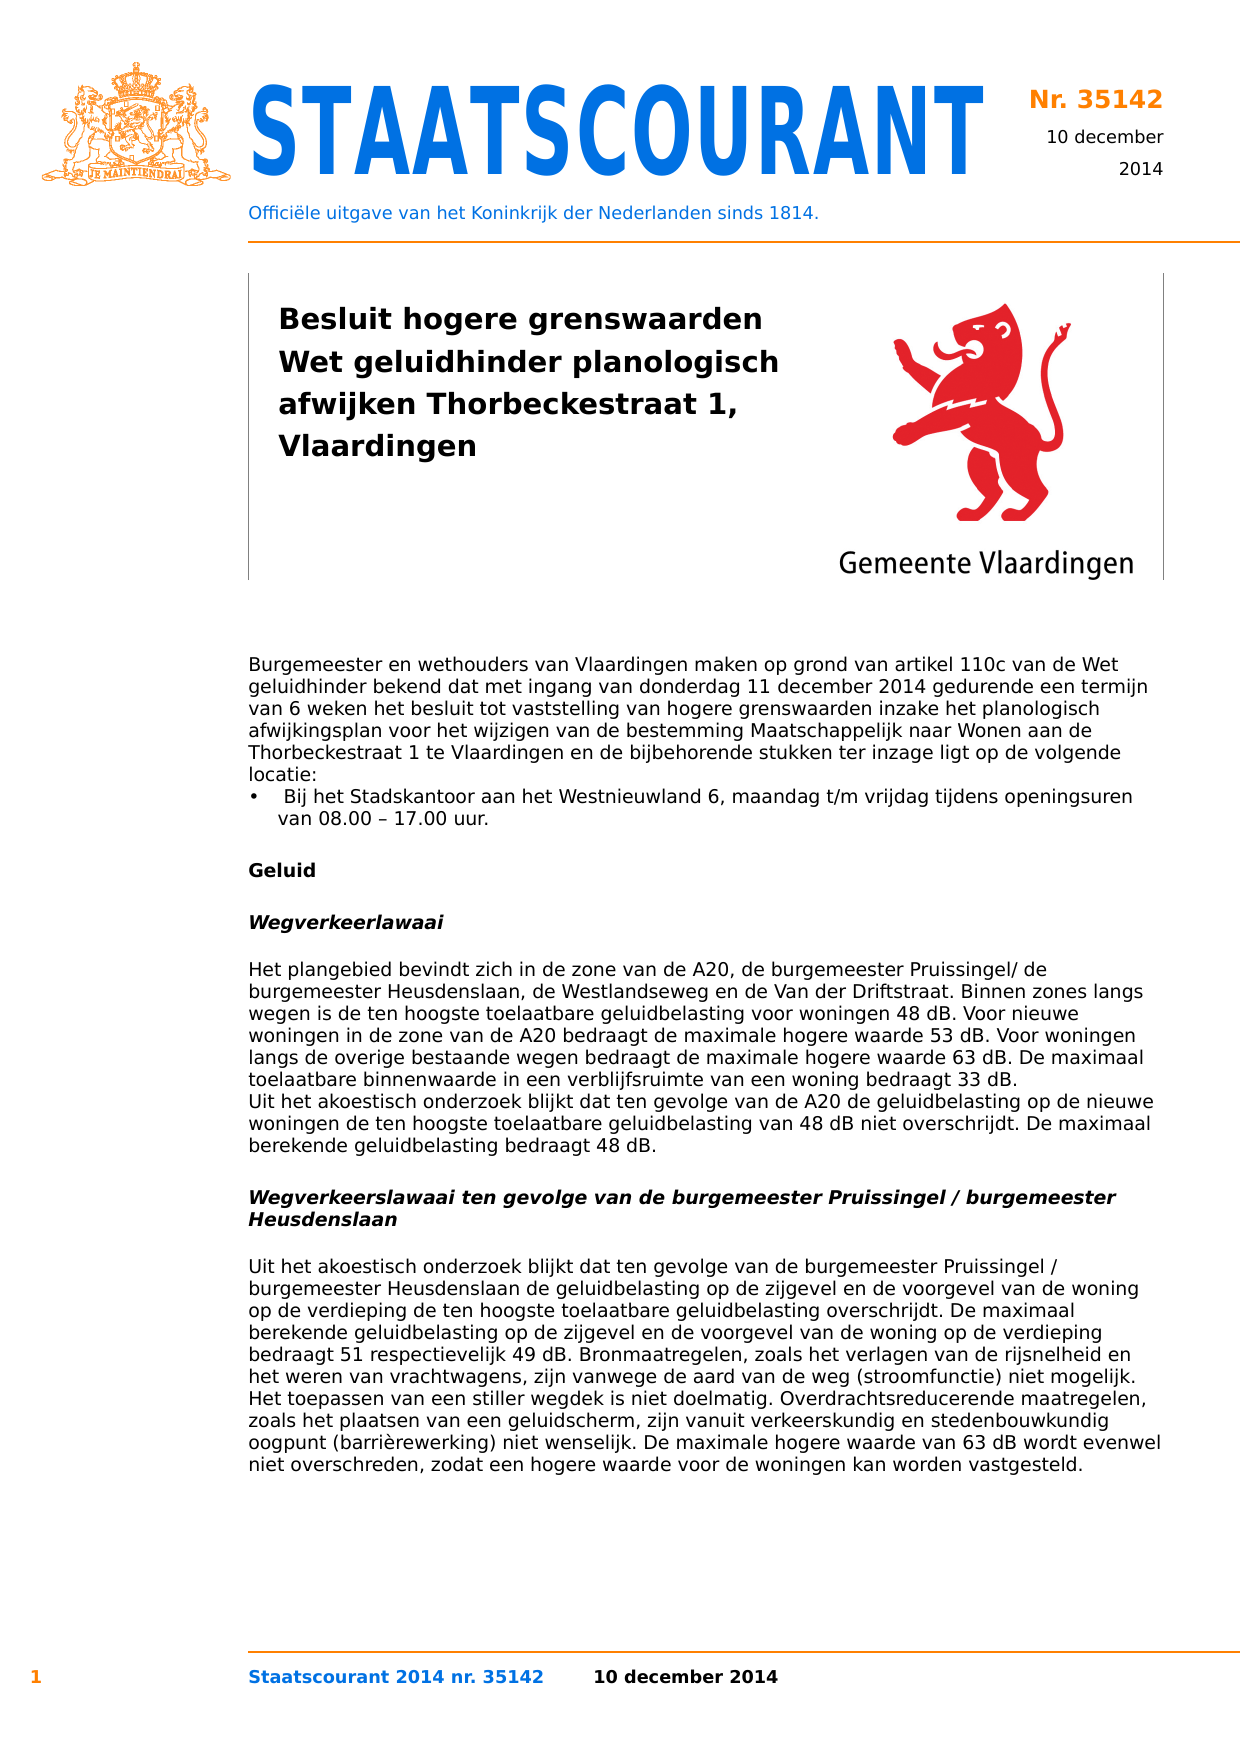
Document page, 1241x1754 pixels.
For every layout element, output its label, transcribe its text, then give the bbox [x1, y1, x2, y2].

text Het plangebied bevindt zich in de zone van de A20, de burgemeester Pruissingel/ de burgemeester Heusdenslaan, de Westlandseweg en de Van der Driftstraat. Binnen zones langs wegen is de ten hoogste toelaatbare geluidbelasting voor woningen 48 dB. Voor nieuwe woningen in de zone van de A20 bedraagt de maximale hogere waarde 53 dB. Voor woningen langs de overige bestaande wegen bedraagt de maximale hogere waarde 63 dB. De maximaal toelaatbare binnenwaarde in een verblijfsruimte van een woning bedraagt 33 dB. [248, 959, 1163, 1091]
text Burgemeester en wethouders van Vlaardingen maken op grond van artikel 110c van de Wet geluidhinder bekend dat met ingang van donderdag 11 december 2014 gedurende een termijn van 6 weken het besluit tot vaststelling van hogere grenswaarden inzake het planologisch afwijkingsplan voor het wijzigen van de bestemming Maatschappelijk naar Wonen aan de Thorbeckestraat 1 te Vlaardingen en de bijbehorende stukken ter inzage ligt op de volgende locatie: [248, 654, 1163, 786]
text Uit het akoestisch onderzoek blijkt dat ten gevolge van de A20 de geluidbelasting op de nieuwe woningen de ten hoogste toelaatbare geluidbelasting van 48 dB niet overschrijdt. De maximaal berekende geluidbelasting bedraagt 48 dB. [248, 1091, 1163, 1157]
table_header Nr. 35142 [998, 62, 1240, 121]
table_cell Officiële uitgave van het Koninkrijk der Nederlanden sinds 1814. [248, 203, 1240, 241]
table_header STAATSCOURANT [248, 62, 998, 203]
subtitle Wegverkeerslawaai ten gevolge van de burgemeester Pruissingel / burgemeester Heusdenslaan [248, 1187, 1163, 1231]
subtitle Geluid [248, 860, 1163, 882]
table_cell 2014 [998, 153, 1240, 203]
subtitle Besluit hogere grenswaarden Wet geluidhinder planologisch afwijken Thorbeckestraat 1, Vlaardingen [249, 273, 1163, 580]
picture [41, 62, 231, 186]
table_header [25, 62, 248, 241]
text Uit het akoestisch onderzoek blijkt dat ten gevolge van de burgemeester Pruissingel / burgemeester Heusdenslaan de geluidbelasting op de zijgevel en de voorgevel van de woning op de verdieping de ten hoogste toelaatbare geluidbelasting overschrijdt. De maximaal berekende geluidbelasting op de zijgevel en de voorgevel van de woning op de verdieping bedraagt 51 respectievelijk 49 dB. Bronmaatregelen, zoals het verlagen van de rijsnelheid en het weren van vrachtwagens, zijn vanwege de aard van de weg (stroomfunctie) niet mogelijk. Het toepassen van een stiller wegdek is niet doelmatig. Overdrachtsreducerende maatregelen, zoals het plaatsen van een geluidscherm, zijn vanuit verkeerskundig en stedenbouwkundig oogpunt (barrièrewerking) niet wenselijk. De maximale hogere waarde van 63 dB wordt evenwel niet overschreden, zodat een hogere waarde voor de woningen kan worden vastgesteld. [248, 1256, 1163, 1476]
table_cell 10 december [998, 121, 1240, 153]
subtitle Wegverkeerlawaai [248, 912, 1163, 934]
picture [838, 302, 1134, 581]
text • Bij het Stadskantoor aan het Westnieuwland 6, maandag t/m vrijdag tijdens openingsuren van 08.00 – 17.00 uur. [248, 786, 1163, 830]
